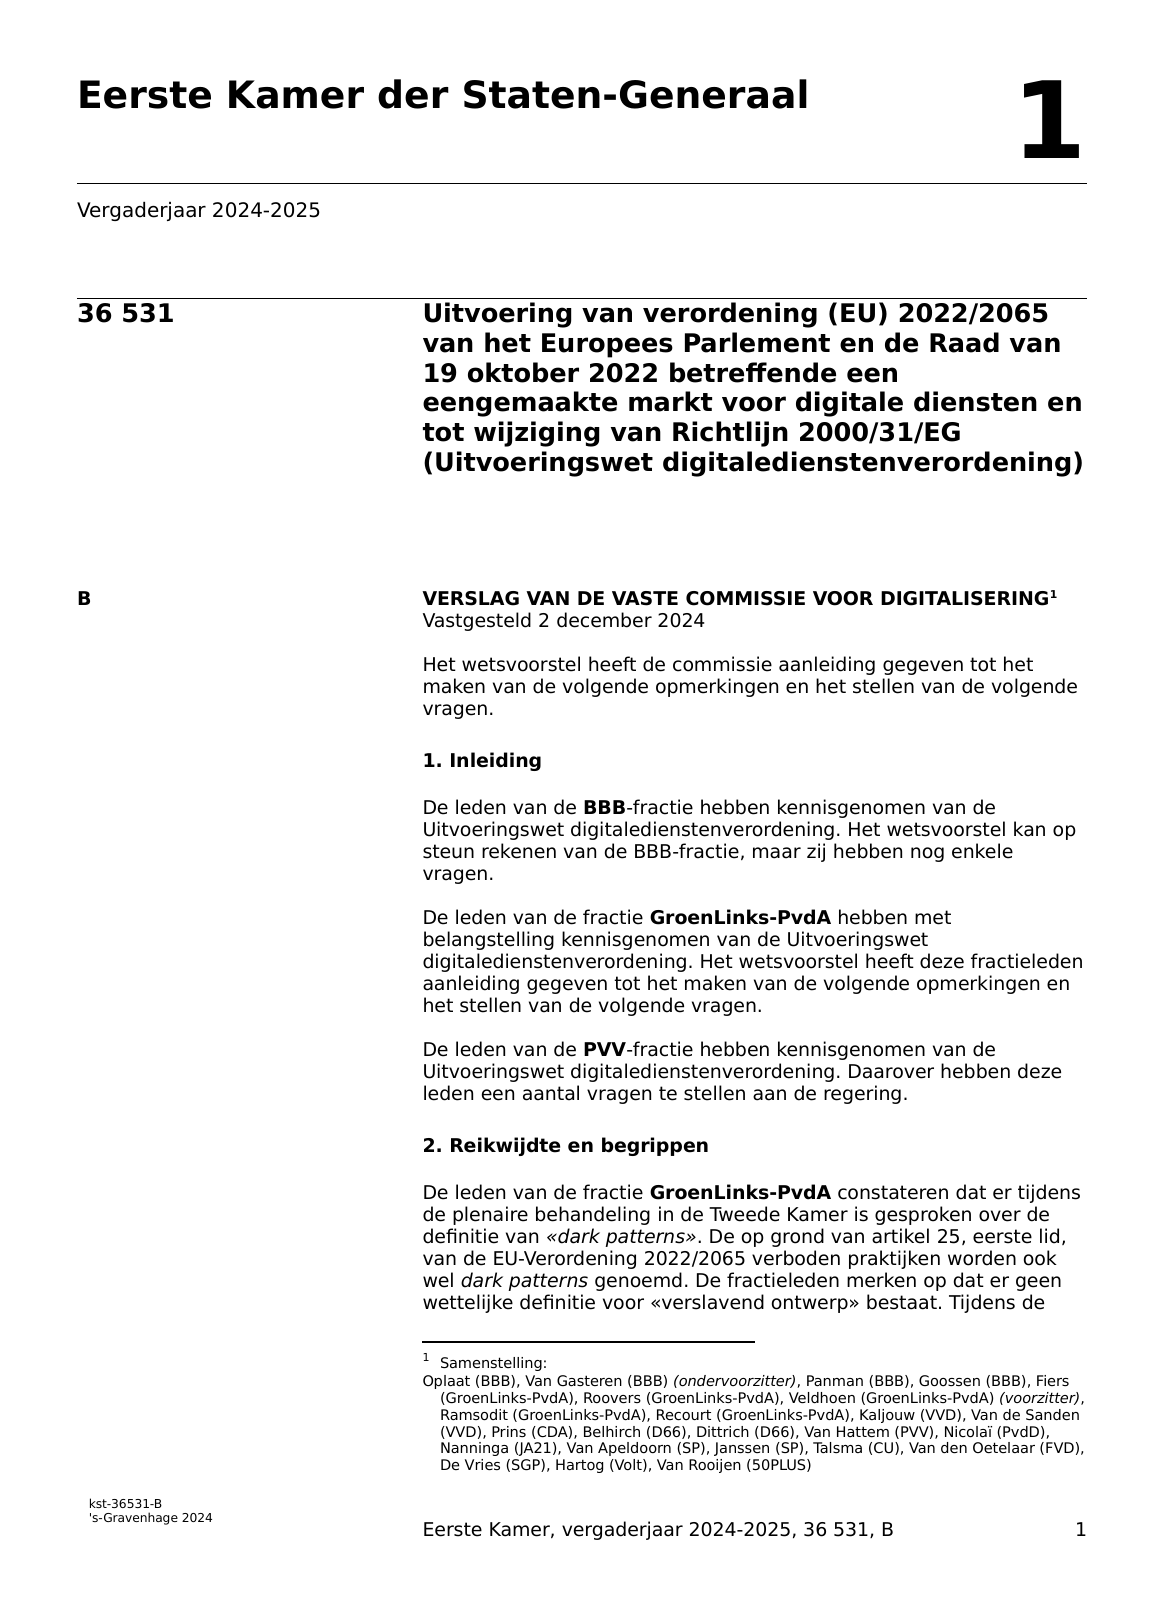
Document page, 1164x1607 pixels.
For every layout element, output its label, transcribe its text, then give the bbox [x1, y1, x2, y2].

text kst-36531-B [88, 1497, 323, 1511]
text Oplaat (BBB), Van Gasteren (BBB) (ondervoorzitter), Panman (BBB), Goossen (BBB), Fiers (GroenLinks-PvdA), Roovers (GroenLinks-PvdA), Veldhoen (GroenLinks-PvdA) (voorzitter), Ramsodit (GroenLinks-PvdA), Recourt (GroenLinks-PvdA), Kaljouw (VVD), Van de Sanden (VVD), Prins (CDA), Belhirch (D66), Dittrich (D66), Van Hattem (PVV), Nicolaï (PvdD), Nanninga (JA21), Van Apeldoorn (SP), Janssen (SP), Talsma (CU), Van den Oetelaar (FVD), De Vries (SGP), Hartog (Volt), Van Rooijen (50PLUS) [422, 1373, 1087, 1474]
text De leden van de fractie GroenLinks-PvdA hebben met belangstelling kennisgenomen van de Uitvoeringswet digitaledienstenverordening. Het wetsvoorstel heeft deze fractieleden aanleiding gegeven tot het maken van de volgende opmerkingen en het stellen van de volgende vragen. [422, 907, 1087, 1017]
text De leden van de BBB-fractie hebben kennisgenomen van de Uitvoeringswet digitaledienstenverordening. Het wetsvoorstel kan op steun rekenen van de BBB-fractie, maar zij hebben nog enkele vragen. [422, 797, 1087, 885]
subtitle 36 531 Uitvoering van verordening (EU) 2022/2065 van het Europees Parlement en de Raad van 19 oktober 2022 betreffende een eengemaakte markt voor digitale diensten en tot wijziging van Richtlijn 2000/31/EG (Uitvoeringswet digitaledienstenverordening) [77, 299, 1087, 477]
table_header 1 [886, 59, 1087, 183]
text De leden van de PVV-fractie hebben kennisgenomen van de Uitvoeringswet digitaledienstenverordening. Daarover hebben deze leden een aantal vragen te stellen aan de regering. [422, 1039, 1087, 1105]
subtitle 2. Reikwijdte en begrippen [422, 1135, 1087, 1157]
text De leden van de fractie GroenLinks-PvdA constateren dat er tijdens de plenaire behandeling in de Tweede Kamer is gesproken over de definitie van «dark patterns». De op grond van artikel 25, eerste lid, van de EU-Verordening 2022/2065 verboden praktijken worden ook wel dark patterns genoemd. De fractieleden merken op dat er geen wettelijke definitie voor «verslavend ontwerp» bestaat. Tijdens de [422, 1182, 1087, 1314]
text Vastgesteld 2 december 2024 [422, 610, 1087, 632]
text 's-Gravenhage 2024 [88, 1511, 323, 1525]
table_header Eerste Kamer der Staten-Generaal [77, 59, 886, 183]
subtitle B VERSLAG VAN DE VASTE COMMISSIE VOOR DIGITALISERING [77, 588, 1087, 610]
table_cell Vergaderjaar 2024-2025 [77, 184, 1087, 298]
subtitle 1. Inleiding [422, 750, 1087, 772]
text Samenstelling: [422, 1351, 1087, 1373]
text Het wetsvoorstel heeft de commissie aanleiding gegeven tot het maken van de volgende opmerkingen en het stellen van de volgende vragen. [422, 654, 1087, 720]
